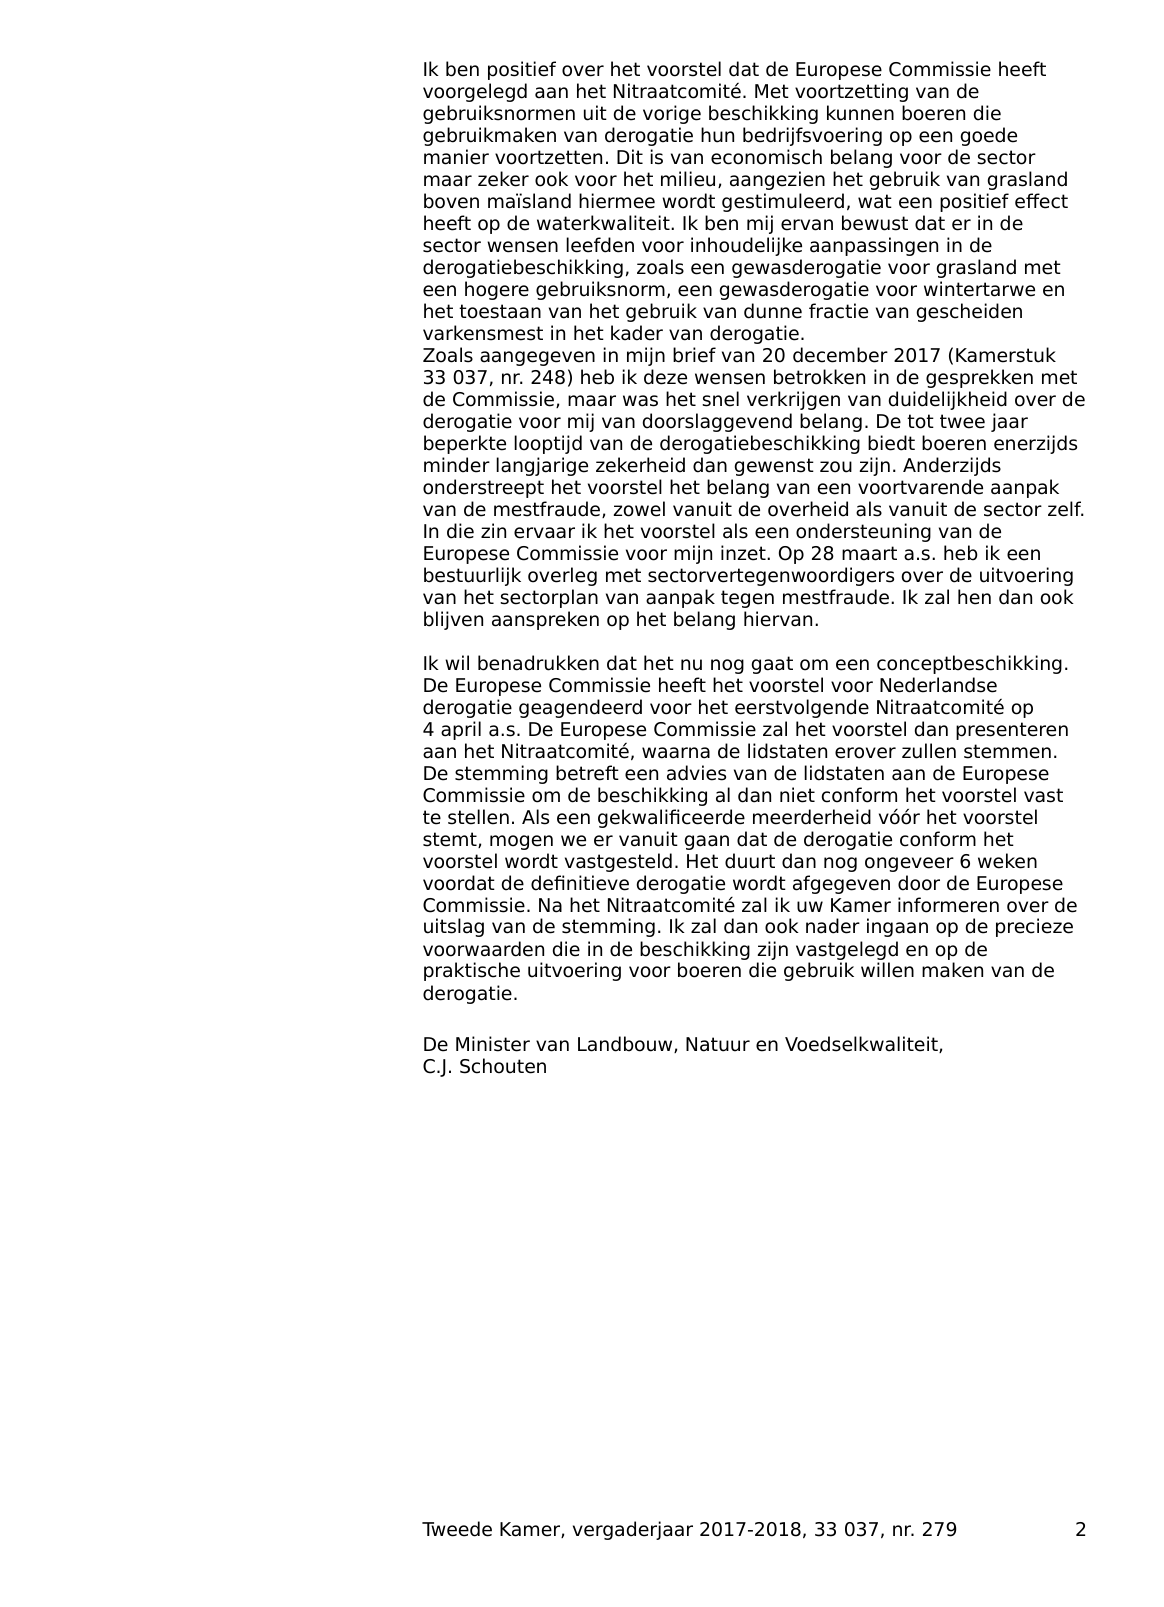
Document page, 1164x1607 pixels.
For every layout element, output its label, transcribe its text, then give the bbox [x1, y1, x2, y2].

text De Minister van Landbouw, Natuur en Voedselkwaliteit, C.J. Schouten [422, 1034, 1087, 1078]
text Zoals aangegeven in mijn brief van 20 december 2017 (Kamerstuk 33 037, nr. 248) heb ik deze wensen betrokken in de gesprekken met de Commissie, maar was het snel verkrijgen van duidelijkheid over de derogatie voor mij van doorslaggevend belang. De tot twee jaar beperkte looptijd van de derogatiebeschikking biedt boeren enerzijds minder langjarige zekerheid dan gewenst zou zijn. Anderzijds onderstreept het voorstel het belang van een voortvarende aanpak van de mestfraude, zowel vanuit de overheid als vanuit de sector zelf. In die zin ervaar ik het voorstel als een ondersteuning van de Europese Commissie voor mijn inzet. Op 28 maart a.s. heb ik een bestuurlijk overleg met sectorvertegenwoordigers over de uitvoering van het sectorplan van aanpak tegen mestfraude. Ik zal hen dan ook blijven aanspreken op het belang hiervan. [422, 345, 1087, 631]
text Ik ben positief over het voorstel dat de Europese Commissie heeft voorgelegd aan het Nitraatcomité. Met voortzetting van de gebruiksnormen uit de vorige beschikking kunnen boeren die gebruikmaken van derogatie hun bedrijfsvoering op een goede manier voortzetten. Dit is van economisch belang voor de sector maar zeker ook voor het milieu, aangezien het gebruik van grasland boven maïsland hiermee wordt gestimuleerd, wat een positief effect heeft op de waterkwaliteit. Ik ben mij ervan bewust dat er in de sector wensen leefden voor inhoudelijke aanpassingen in de derogatiebeschikking, zoals een gewasderogatie voor grasland met een hogere gebruiksnorm, een gewasderogatie voor wintertarwe en het toestaan van het gebruik van dunne fractie van gescheiden varkensmest in het kader van derogatie. [422, 59, 1087, 345]
text Ik wil benadrukken dat het nu nog gaat om een conceptbeschikking. De Europese Commissie heeft het voorstel voor Nederlandse derogatie geagendeerd voor het eerstvolgende Nitraatcomité op 4 april a.s. De Europese Commissie zal het voorstel dan presenteren aan het Nitraatcomité, waarna de lidstaten erover zullen stemmen. De stemming betreft een advies van de lidstaten aan de Europese Commissie om de beschikking al dan niet conform het voorstel vast te stellen. Als een gekwalificeerde meerderheid vóór het voorstel stemt, mogen we er vanuit gaan dat de derogatie conform het voorstel wordt vastgesteld. Het duurt dan nog ongeveer 6 weken voordat de definitieve derogatie wordt afgegeven door de Europese Commissie. Na het Nitraatcomité zal ik uw Kamer informeren over de uitslag van de stemming. Ik zal dan ook nader ingaan op de precieze voorwaarden die in de beschikking zijn vastgelegd en op de praktische uitvoering voor boeren die gebruik willen maken van de derogatie. [422, 653, 1087, 1004]
